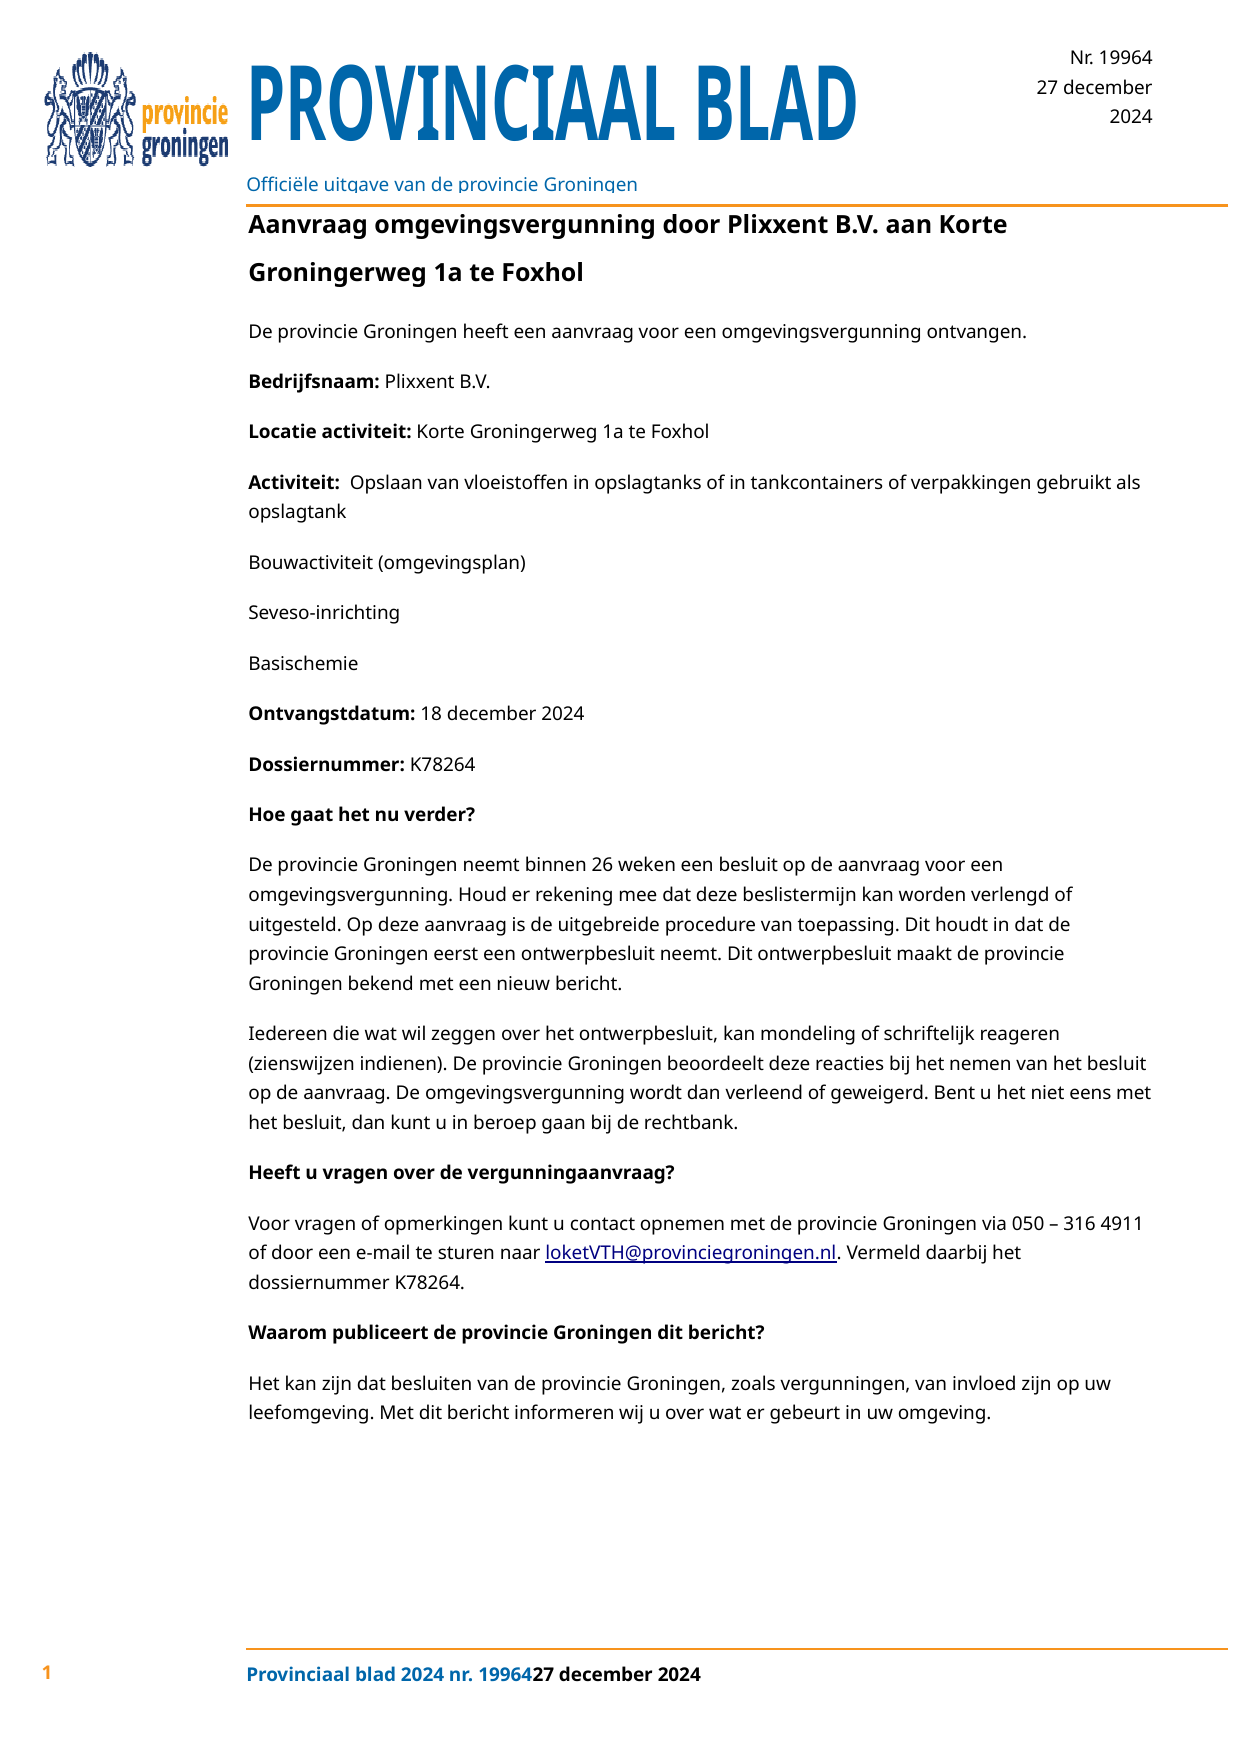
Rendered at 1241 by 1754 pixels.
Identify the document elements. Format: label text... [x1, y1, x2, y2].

text Waarom publiceert de provincie Groningen dit bericht? [248, 1319, 1152, 1345]
text Basischemie [248, 650, 1152, 676]
picture [41, 47, 231, 172]
text Voor vragen of opmerkingen kunt u contact opnemen met de provincie Groningen via 050 – 316 4911 of door een e-mail te sturen naar loketVTH@provinciegroningen.nl. Vermeld daarbij het dossiernummer K78264. [248, 1210, 1152, 1295]
text Het kan zijn dat besluiten van de provincie Groningen, zoals vergunningen, van invloed zijn op uw leefomgeving. Met dit bericht informeren wij u over wat er gebeurt in uw omgeving. [248, 1370, 1152, 1425]
text Activiteit: Opslaan van vloeistoffen in opslagtanks of in tankcontainers of verpakkingen gebruikt als opslagtank [248, 469, 1152, 524]
text Heeft u vragen over de vergunningaanvraag? [248, 1159, 1152, 1185]
text De provincie Groningen neemt binnen 26 weken een besluit op de aanvraag voor een omgevingsvergunning. Houd er rekening mee dat deze beslistermijn kan worden verlengd of uitgesteld. Op deze aanvraag is de uitgebreide procedure van toepassing. Dit houdt in dat de provincie Groningen eerst een ontwerpbesluit neemt. Dit ontwerpbesluit maakt de provincie Groningen bekend met een nieuw bericht. [248, 852, 1152, 996]
text Bedrijfsnaam: Plixxent B.V. [248, 368, 1152, 394]
text Aanvraag omgevingsvergunning door Plixxent B.V. aan Korte Groningerweg 1a te Foxhol [248, 207, 1152, 288]
text De provincie Groningen heeft een aanvraag voor een omgevingsvergunning ontvangen. [248, 318, 1152, 344]
text Hoe gaat het nu verder? [248, 801, 1152, 827]
text Iedereen die wat wil zeggen over het ontwerpbesluit, kan mondeling of schriftelijk reageren (zienswijzen indienen). De provincie Groningen beoordeelt deze reacties bij het nemen van het besluit op de aanvraag. De omgevingsvergunning wordt dan verleend of geweigerd. Bent u het niet eens met het besluit, dan kunt u in beroep gaan bij de rechtbank. [248, 1020, 1152, 1135]
text Seveso-inrichting [248, 599, 1152, 625]
text Bouwactiviteit (omgevingsplan) [248, 549, 1152, 575]
text Ontvangstdatum: 18 december 2024 [248, 700, 1152, 726]
text Dossiernummer: K78264 [248, 751, 1152, 777]
text Locatie activiteit: Korte Groningerweg 1a te Foxhol [248, 419, 1152, 444]
